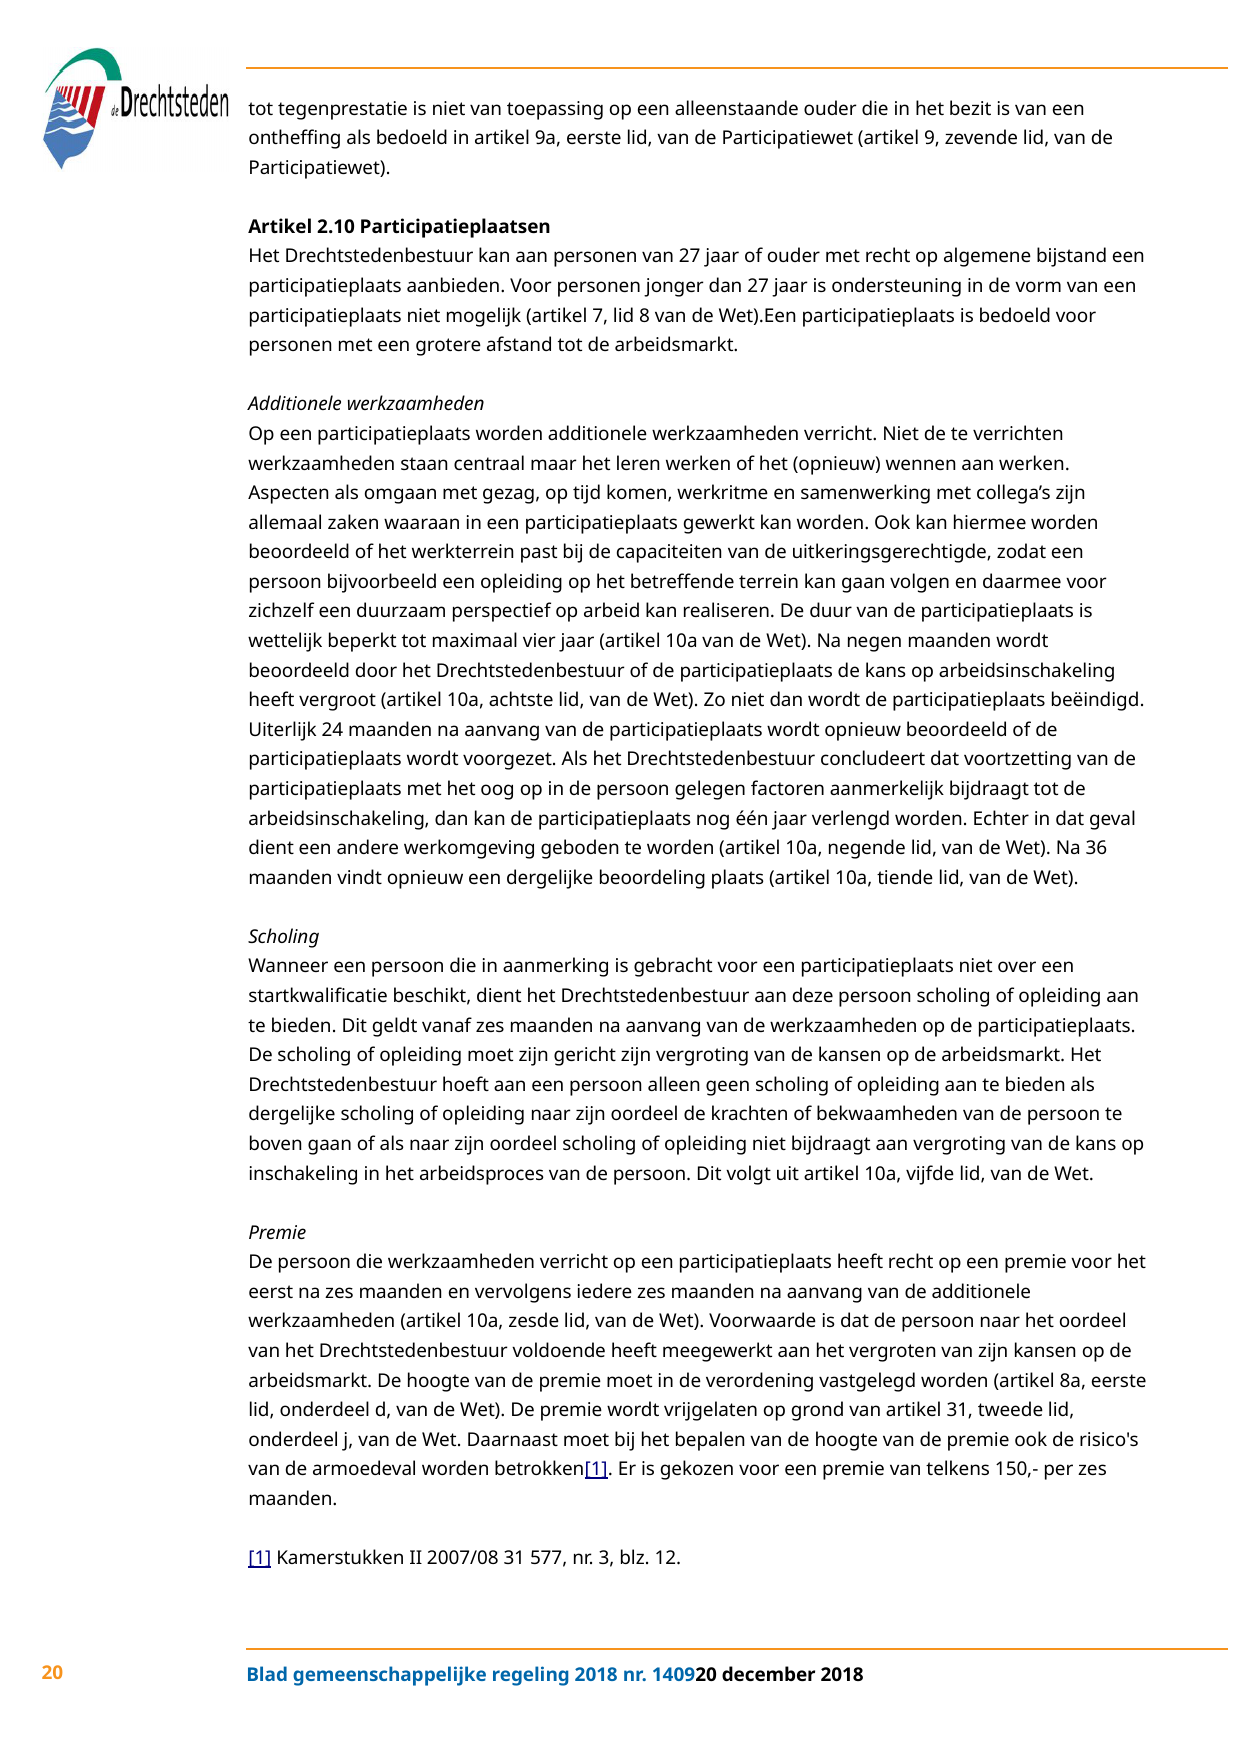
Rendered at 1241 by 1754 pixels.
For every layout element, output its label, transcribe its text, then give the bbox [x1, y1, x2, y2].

text Op een participatieplaats worden additionele werkzaamheden verricht. Niet de te verrichten werkzaamheden staan centraal maar het leren werken of het (opnieuw) wennen aan werken. Aspecten als omgaan met gezag, op tijd komen, werkritme en samenwerking met collega’s zijn allemaal zaken waaraan in een participatieplaats gewerkt kan worden. Ook kan hiermee worden beoordeeld of het werkterrein past bij de capaciteiten van de uitkeringsgerechtigde, zodat een persoon bijvoorbeeld een opleiding op het betreffende terrein kan gaan volgen en daarmee voor zichzelf een duurzaam perspectief op arbeid kan realiseren. De duur van de participatieplaats is wettelijk beperkt tot maximaal vier jaar (artikel 10a van de Wet). Na negen maanden wordt beoordeeld door het Drechtstedenbestuur of de participatieplaats de kans op arbeidsinschakeling heeft vergroot (artikel 10a, achtste lid, van de Wet). Zo niet dan wordt de participatieplaats beëindigd. Uiterlijk 24 maanden na aanvang van de participatieplaats wordt opnieuw beoordeeld of de participatieplaats wordt voorgezet. Als het Drechtstedenbestuur concludeert dat voortzetting van de participatieplaats met het oog op in de persoon gelegen factoren aanmerkelijk bijdraagt tot de arbeidsinschakeling, dan kan de participatieplaats nog één jaar verlengd worden. Echter in dat geval dient een andere werkomgeving geboden te worden (artikel 10a, negende lid, van de Wet). Na 36 maanden vindt opnieuw een dergelijke beoordeling plaats (artikel 10a, tiende lid, van de Wet). [248, 420, 1152, 890]
text Premie [248, 1219, 1152, 1245]
picture [41, 47, 231, 172]
text De persoon die werkzaamheden verricht op een participatieplaats heeft recht op een premie voor het eerst na zes maanden en vervolgens iedere zes maanden na aanvang van de additionele werkzaamheden (artikel 10a, zesde lid, van de Wet). Voorwaarde is dat de persoon naar het oordeel van het Drechtstedenbestuur voldoende heeft meegewerkt aan het vergroten van zijn kansen op de arbeidsmarkt. De hoogte van de premie moet in de verordening vastgelegd worden (artikel 8a, eerste lid, onderdeel d, van de Wet). De premie wordt vrijgelaten op grond van artikel 31, tweede lid, onderdeel j, van de Wet. Daarnaast moet bij het bepalen van de hoogte van de premie ook de risico's van de armoedeval worden betrokken[1]. Er is gekozen voor een premie van telkens 150,- per zes maanden. [248, 1248, 1152, 1511]
text Additionele werkzaamheden [248, 391, 1152, 416]
text Het Drechtstedenbestuur kan aan personen van 27 jaar of ouder met recht op algemene bijstand een participatieplaats aanbieden. Voor personen jonger dan 27 jaar is ondersteuning in de vorm van een participatieplaats niet mogelijk (artikel 7, lid 8 van de Wet).Een participatieplaats is bedoeld voor personen met een grotere afstand tot de arbeidsmarkt. [248, 243, 1152, 357]
text Scholing [248, 923, 1152, 949]
text Artikel 2.10 Participatieplaatsen [248, 213, 1152, 239]
text Wanneer een persoon die in aanmerking is gebracht voor een participatieplaats niet over een startkwalificatie beschikt, dient het Drechtstedenbestuur aan deze persoon scholing of opleiding aan te bieden. Dit geldt vanaf zes maanden na aanvang van de werkzaamheden op de participatieplaats. De scholing of opleiding moet zijn gericht zijn vergroting van de kansen op de arbeidsmarkt. Het Drechtstedenbestuur hoeft aan een persoon alleen geen scholing of opleiding aan te bieden als dergelijke scholing of opleiding naar zijn oordeel de krachten of bekwaamheden van de persoon te boven gaan of als naar zijn oordeel scholing of opleiding niet bijdraagt aan vergroting van de kans op inschakeling in het arbeidsproces van de persoon. Dit volgt uit artikel 10a, vijfde lid, van de Wet. [248, 953, 1152, 1186]
text tot tegenprestatie is niet van toepassing op een alleenstaande ouder die in het bezit is van een ontheffing als bedoeld in artikel 9a, eerste lid, van de Participatiewet (artikel 9, zevende lid, van de Participatiewet). [248, 95, 1152, 180]
text [1] Kamerstukken II 2007/08 31 577, nr. 3, blz. 12. [248, 1544, 1152, 1570]
